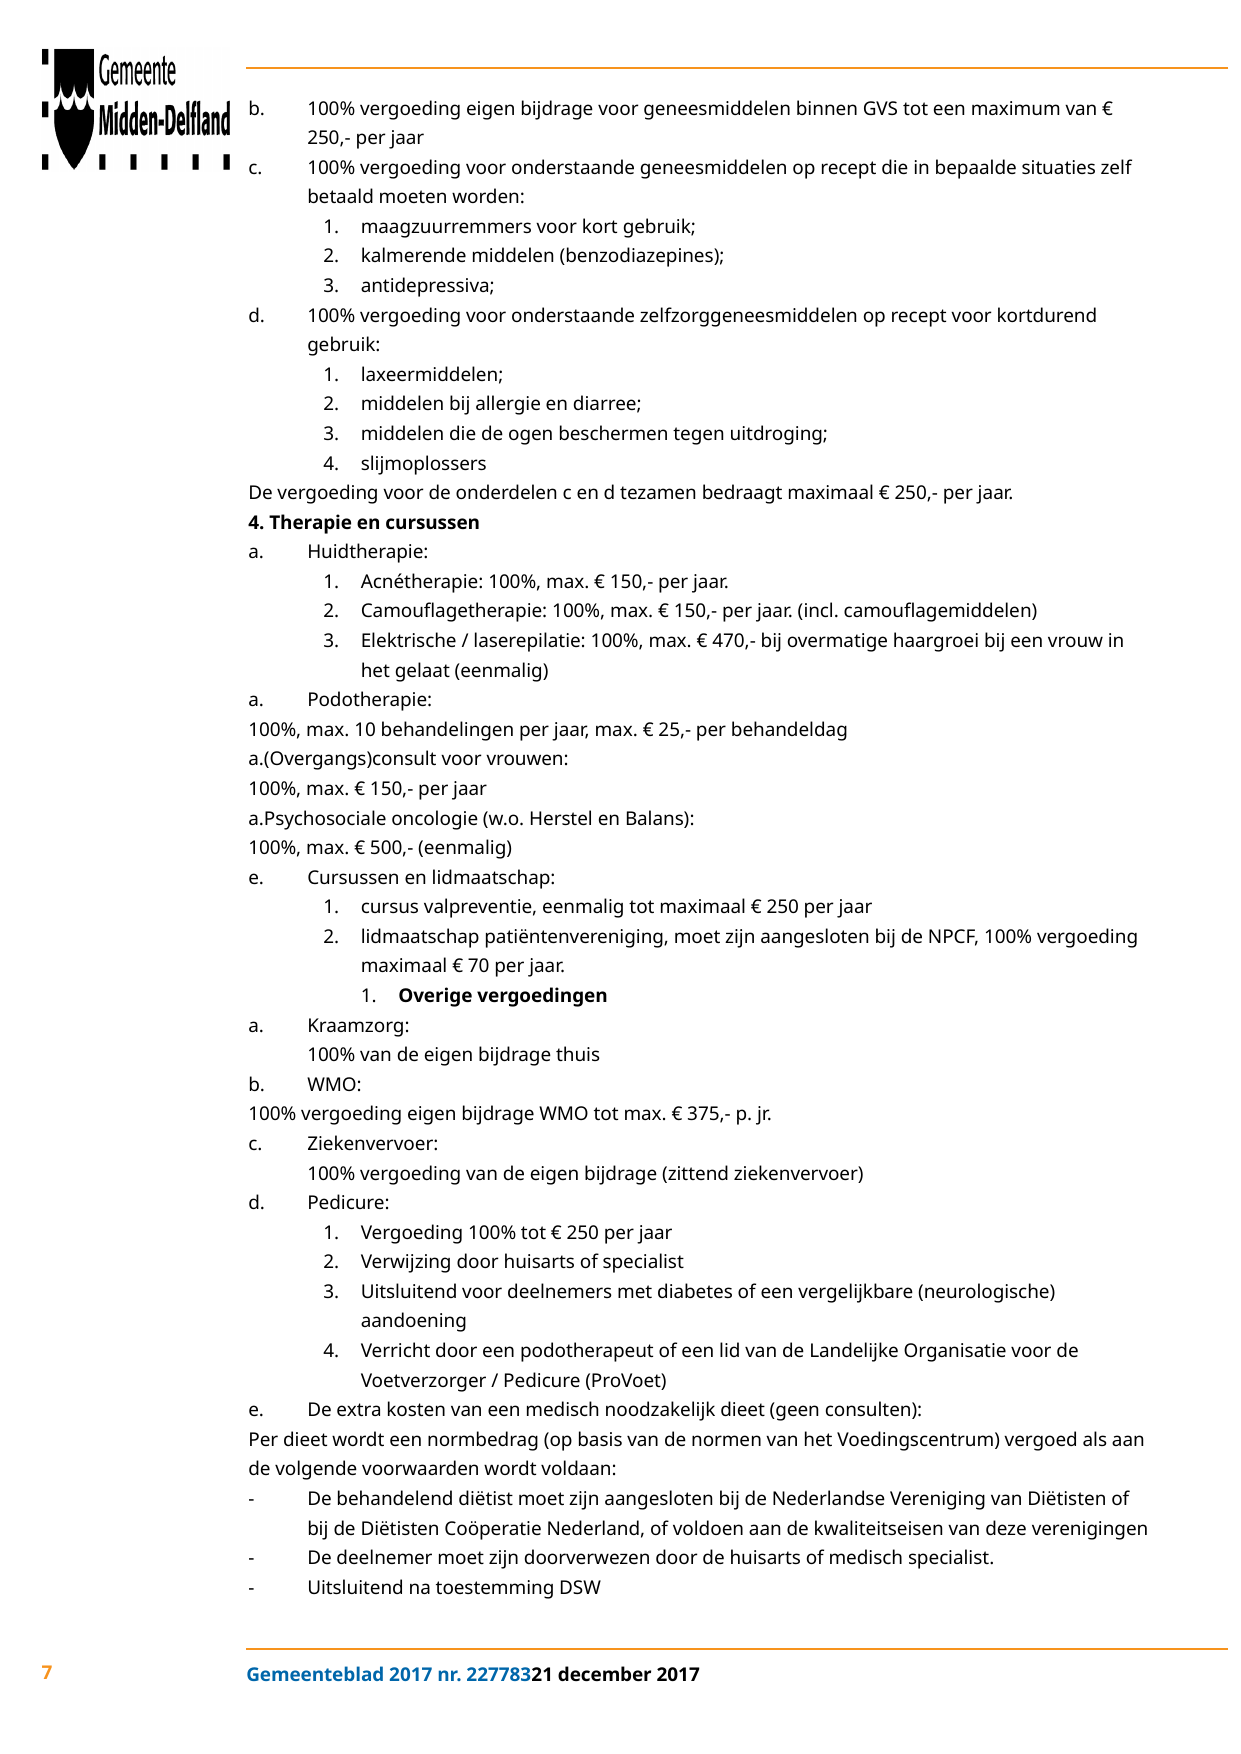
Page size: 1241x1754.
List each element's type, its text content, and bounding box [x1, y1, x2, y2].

text a.(Overgangs)consult voor vrouwen: [248, 746, 1152, 771]
list maagzuurremmers voor kort gebruik; [323, 213, 1152, 239]
text 100%, max. € 150,- per jaar [248, 775, 1152, 801]
list De deelnemer moet zijn doorverwezen door de huisarts of medisch specialist. [248, 1544, 1152, 1570]
list Kraamzorg: [248, 1012, 1152, 1038]
picture [41, 47, 231, 172]
list Verwijzing door huisarts of specialist [323, 1248, 1152, 1274]
text a.Psychosociale oncologie (w.o. Herstel en Balans): [248, 805, 1152, 831]
list De behandelend diëtist moet zijn aangesloten bij de Nederlandse Vereniging van Diëtisten of bij de Diëtisten Coöperatie Nederland, of voldoen aan de kwaliteitseisen van deze verenigingen [248, 1485, 1152, 1541]
list De extra kosten van een medisch noodzakelijk dieet (geen consulten): [248, 1396, 1152, 1422]
list Ziekenvervoer: [248, 1130, 1152, 1156]
list 100% vergoeding van de eigen bijdrage (zittend ziekenvervoer) [248, 1160, 1152, 1186]
list WMO: [248, 1071, 1152, 1097]
list Verricht door een podotherapeut of een lid van de Landelijke Organisatie voor de Voetverzorger / Pedicure (ProVoet) [323, 1337, 1152, 1393]
list Pedicure: [248, 1189, 1152, 1215]
list 100% vergoeding voor onderstaande geneesmiddelen op recept die in bepaalde situaties zelf betaald moeten worden: [248, 154, 1152, 209]
list 100% vergoeding voor onderstaande zelfzorggeneesmiddelen op recept voor kortdurend gebruik: [248, 302, 1152, 357]
list Podotherapie: [248, 686, 1152, 712]
list cursus valpreventie, eenmalig tot maximaal € 250 per jaar [323, 893, 1152, 919]
list Overige vergoedingen [361, 982, 1152, 1008]
text 100% vergoeding eigen bijdrage WMO tot max. € 375,- p. jr. [248, 1101, 1152, 1126]
list slijmoplossers [323, 450, 1152, 476]
list Uitsluitend voor deelnemers met diabetes of een vergelijkbare (neurologische) aandoening [323, 1278, 1152, 1333]
list Acnétherapie: 100%, max. € 150,- per jaar. [323, 568, 1152, 594]
text 100%, max. 10 behandelingen per jaar, max. € 25,- per behandeldag [248, 716, 1152, 742]
list antidepressiva; [323, 272, 1152, 298]
list Camouflagetherapie: 100%, max. € 150,- per jaar. (incl. camouflagemiddelen) [323, 598, 1152, 623]
list Elektrische / laserepilatie: 100%, max. € 470,- bij overmatige haargroei bij een vrouw in het gelaat (eenmalig) [323, 627, 1152, 683]
text 4. Therapie en cursussen [248, 509, 1152, 535]
text 100%, max. € 500,- (eenmalig) [248, 834, 1152, 860]
list lidmaatschap patiëntenvereniging, moet zijn aangesloten bij de NPCF, 100% vergoeding maximaal € 70 per jaar. [323, 923, 1152, 978]
list Vergoeding 100% tot € 250 per jaar [323, 1219, 1152, 1245]
list 100% van de eigen bijdrage thuis [248, 1041, 1152, 1067]
text De vergoeding voor de onderdelen c en d tezamen bedraagt maximaal € 250,- per jaar. [248, 479, 1152, 505]
list Uitsluitend na toestemming DSW [248, 1574, 1152, 1600]
text Per dieet wordt een normbedrag (op basis van de normen van het Voedingscentrum) vergoed als aan de volgende voorwaarden wordt voldaan: [248, 1426, 1152, 1481]
list Huidtherapie: [248, 538, 1152, 564]
list kalmerende middelen (benzodiazepines); [323, 243, 1152, 268]
list Cursussen en lidmaatschap: [248, 864, 1152, 890]
list middelen die de ogen beschermen tegen uitdroging; [323, 420, 1152, 446]
list middelen bij allergie en diarree; [323, 391, 1152, 416]
list laxeermiddelen; [323, 361, 1152, 387]
list 100% vergoeding eigen bijdrage voor geneesmiddelen binnen GVS tot een maximum van € 250,- per jaar [248, 95, 1152, 150]
